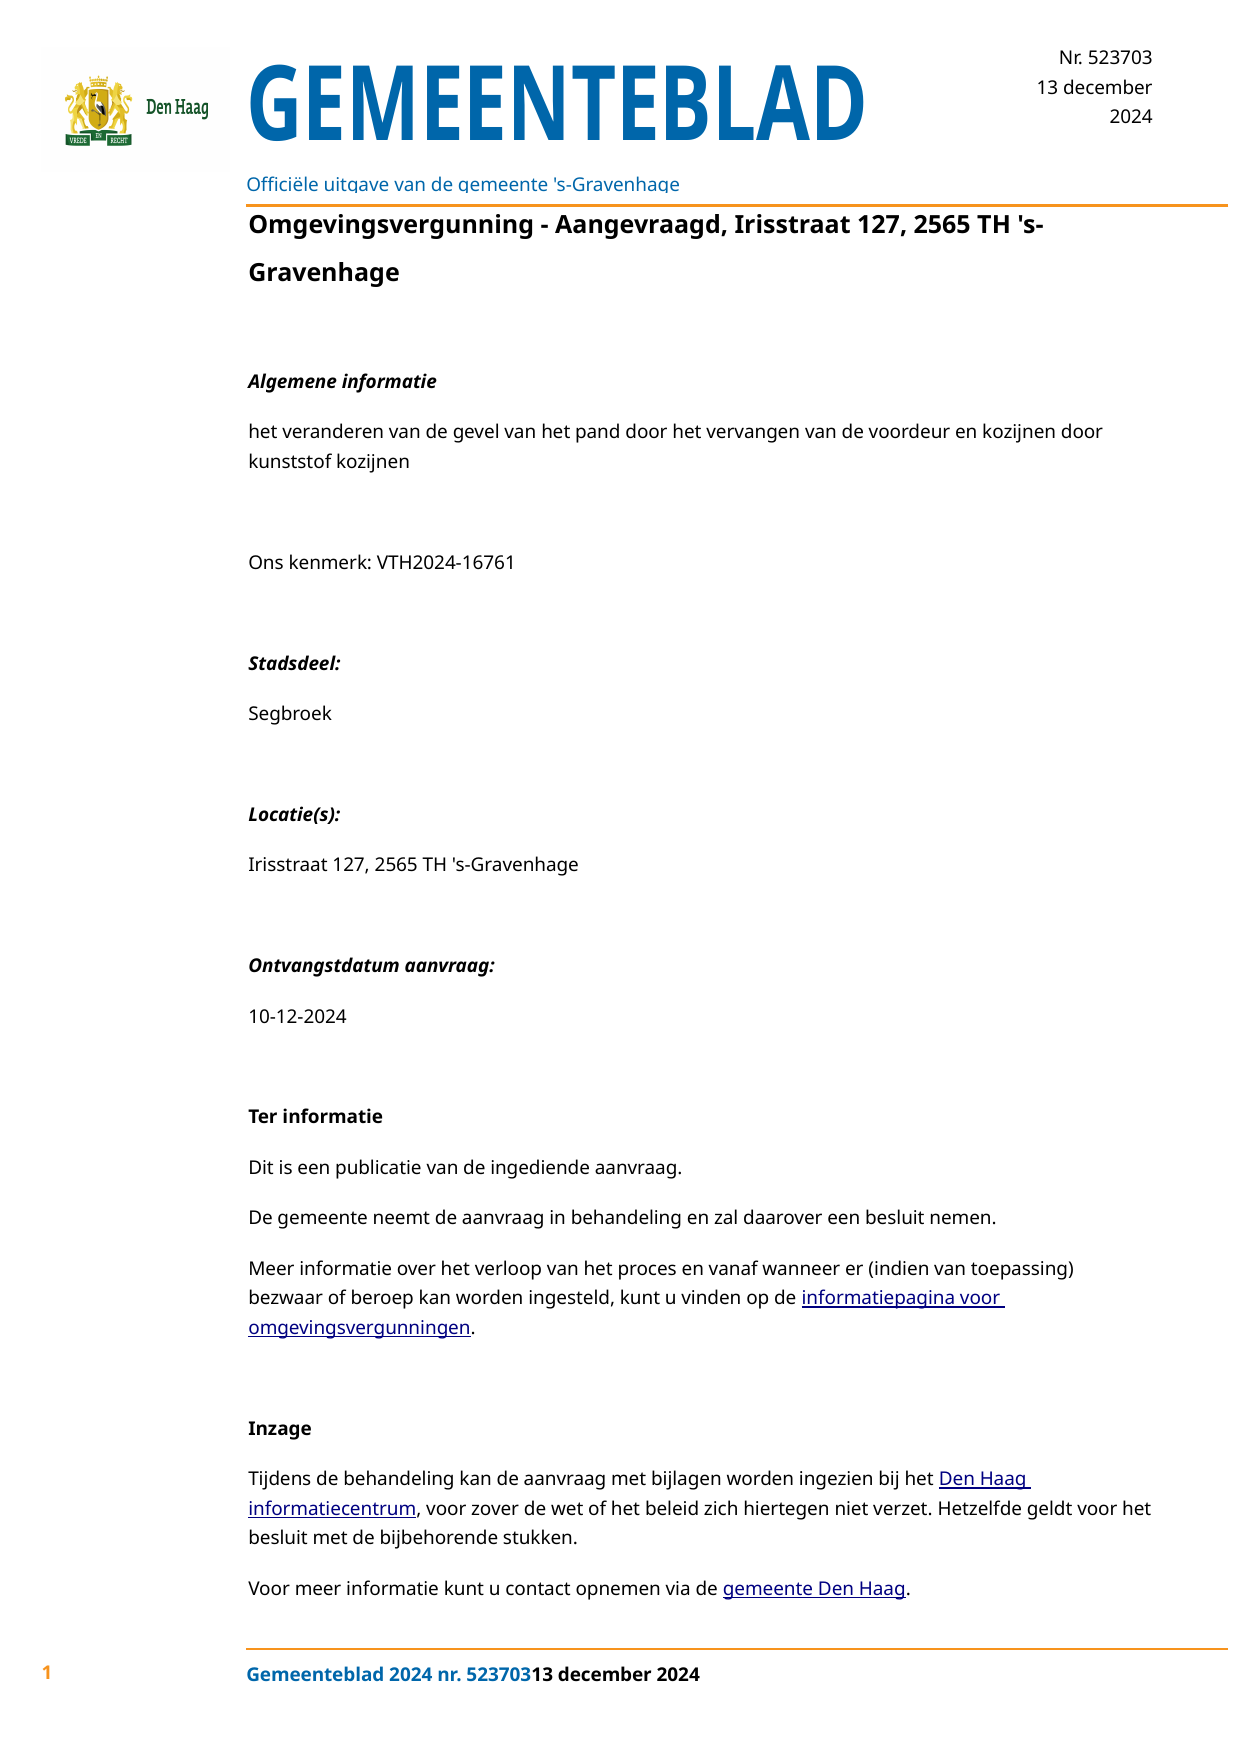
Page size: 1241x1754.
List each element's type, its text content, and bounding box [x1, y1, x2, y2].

text Voor meer informatie kunt u contact opnemen via de gemeente Den Haag. [248, 1575, 1152, 1601]
text het veranderen van de gevel van het pand door het vervangen van de voordeur en kozijnen door kunststof kozijnen [248, 419, 1152, 474]
text Irisstraat 127, 2565 TH 's-Gravenhage [248, 852, 1152, 877]
text Stadsdeel: [248, 650, 1152, 676]
text Ontvangstdatum aanvraag: [248, 952, 1152, 978]
text Ons kenmerk: VTH2024-16761 [248, 549, 1152, 575]
text De gemeente neemt de aanvraag in behandeling en zal daarover een besluit nemen. [248, 1204, 1152, 1230]
picture [41, 47, 231, 172]
text Ter informatie [248, 1104, 1152, 1129]
text Dit is een publicatie van de ingediende aanvraag. [248, 1154, 1152, 1180]
text Inzage [248, 1415, 1152, 1441]
text 10-12-2024 [248, 1003, 1152, 1029]
text Tijdens de behandeling kan de aanvraag met bijlagen worden ingezien bij het Den Haag informatiecentrum, voor zover de wet of het beleid zich hiertegen niet verzet. Hetzelfde geldt voor het besluit met de bijbehorende stukken. [248, 1465, 1152, 1550]
text Meer informatie over het verloop van het proces en vanaf wanneer er (indien van toepassing) bezwaar of beroep kan worden ingesteld, kunt u vinden op de informatiepagina voor omgevingsvergunningen. [248, 1255, 1152, 1340]
text Segbroek [248, 700, 1152, 726]
text Omgevingsvergunning - Aangevraagd, Irisstraat 127, 2565 TH 's-Gravenhage [248, 207, 1152, 288]
text Algemene informatie [248, 368, 1152, 394]
text Locatie(s): [248, 801, 1152, 827]
